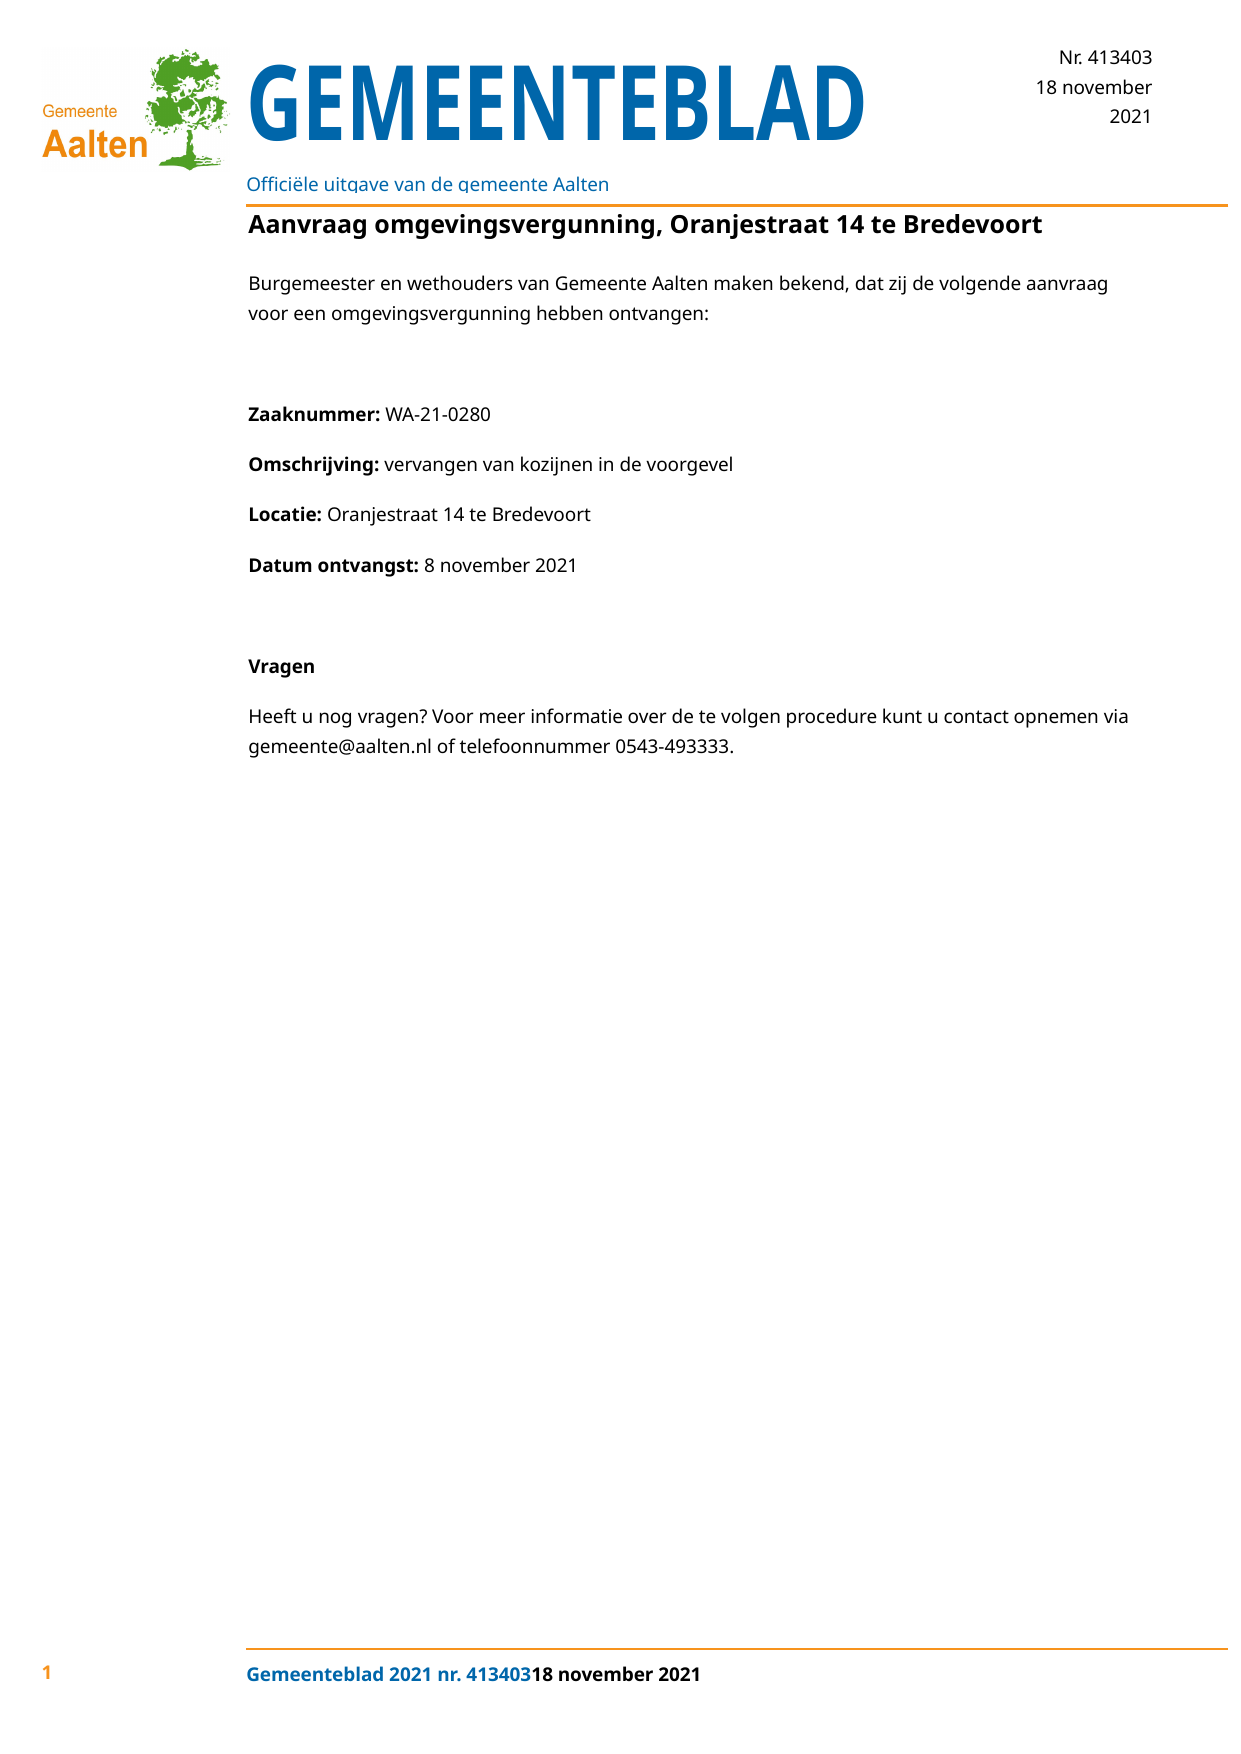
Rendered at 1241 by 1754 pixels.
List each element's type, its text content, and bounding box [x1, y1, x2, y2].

text Burgemeester en wethouders van Gemeente Aalten maken bekend, dat zij de volgende aanvraag voor een omgevingsvergunning hebben ontvangen: [248, 270, 1152, 326]
text Heeft u nog vragen? Voor meer informatie over de te volgen procedure kunt u contact opnemen via gemeente@aalten.nl of telefoonnummer 0543-493333. [248, 703, 1152, 758]
text Vragen [248, 653, 1152, 678]
text Locatie: Oranjestraat 14 te Bredevoort [248, 502, 1152, 527]
text Aanvraag omgevingsvergunning, Oranjestraat 14 te Bredevoort [248, 207, 1152, 241]
picture [41, 47, 231, 172]
text Omschrijving: vervangen van kozijnen in de voorgevel [248, 451, 1152, 477]
text Datum ontvangst: 8 november 2021 [248, 552, 1152, 578]
text Zaaknummer: WA-21-0280 [248, 401, 1152, 426]
